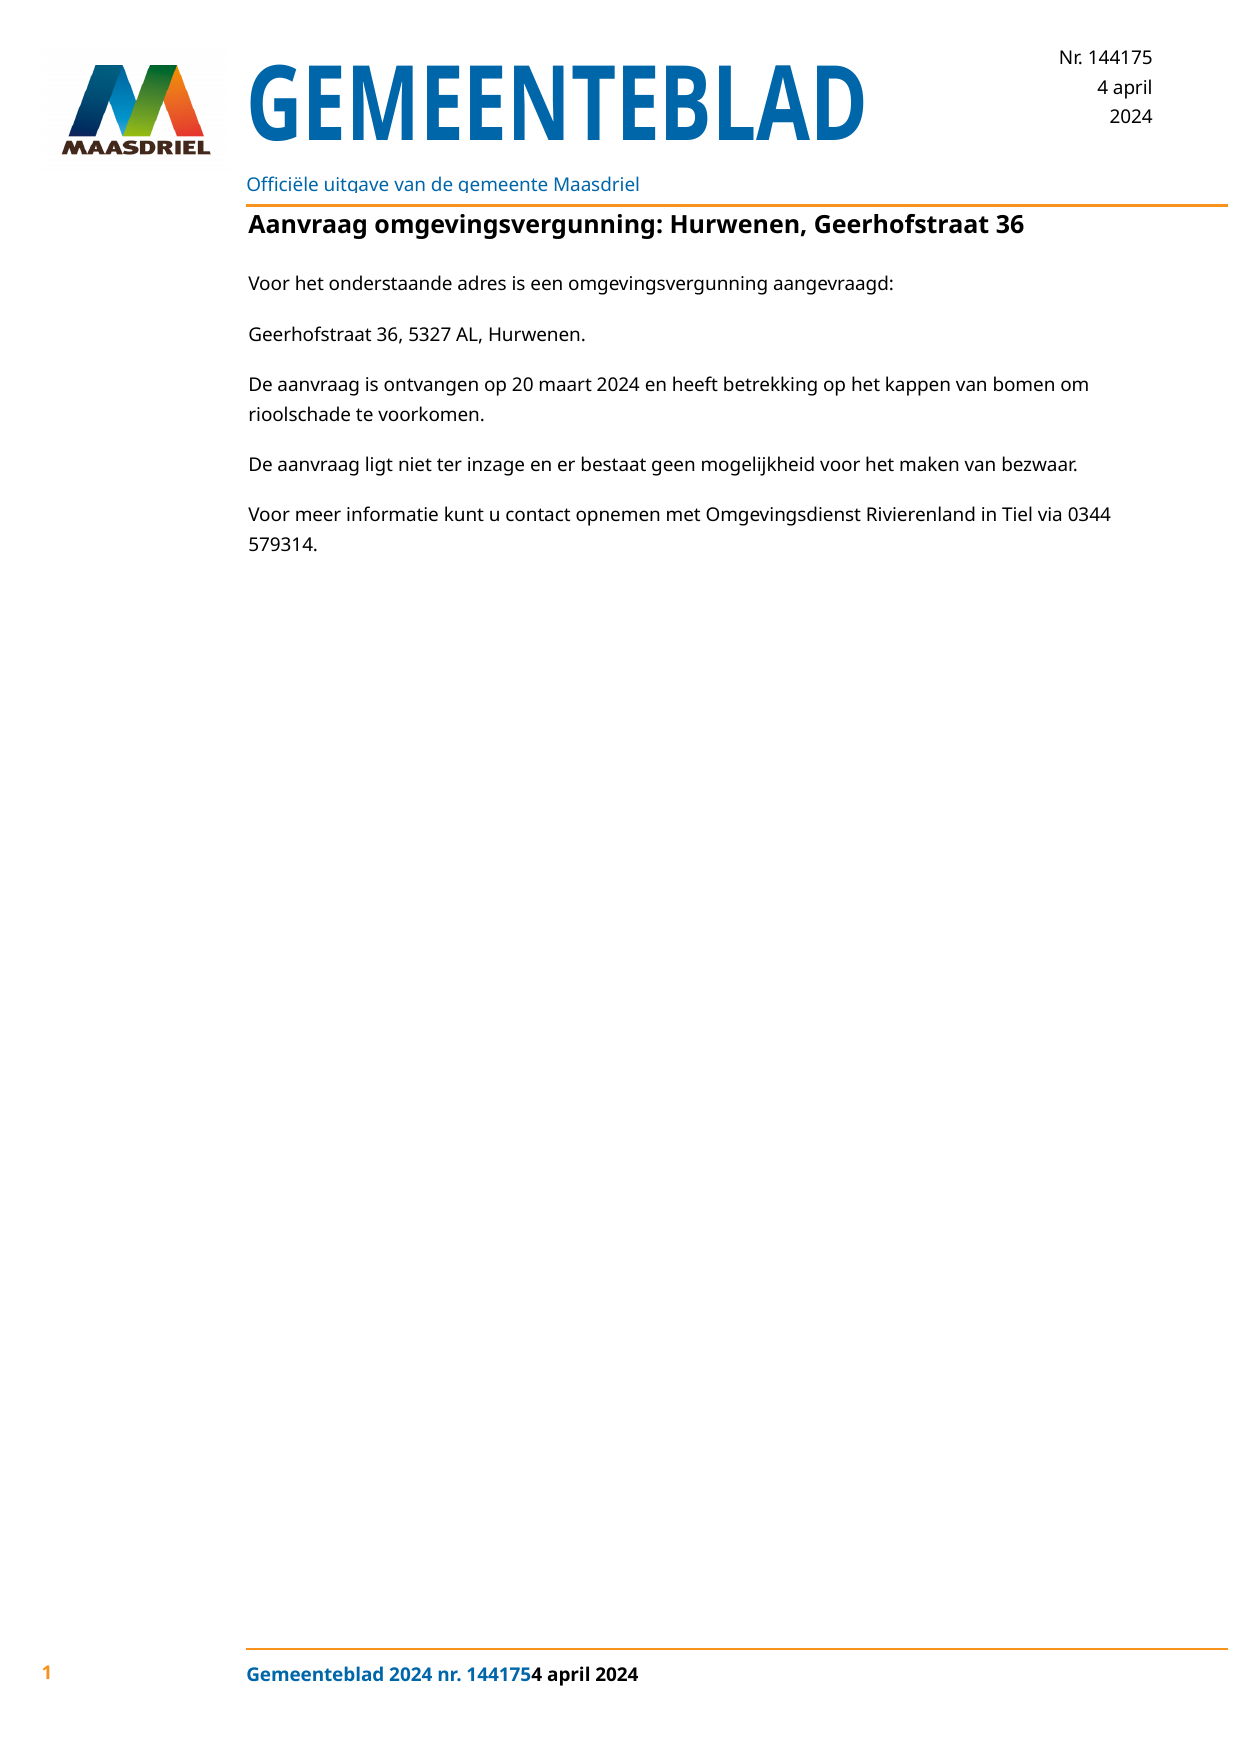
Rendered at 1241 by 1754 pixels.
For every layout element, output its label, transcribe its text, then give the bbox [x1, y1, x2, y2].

picture [41, 47, 231, 172]
text De aanvraag is ontvangen op 20 maart 2024 en heeft betrekking op het kappen van bomen om rioolschade te voorkomen. [248, 371, 1152, 426]
text Voor meer informatie kunt u contact opnemen met Omgevingsdienst Rivierenland in Tiel via 0344 579314. [248, 502, 1152, 557]
text Aanvraag omgevingsvergunning: Hurwenen, Geerhofstraat 36 [248, 207, 1152, 241]
text Geerhofstraat 36, 5327 AL, Hurwenen. [248, 321, 1152, 346]
text De aanvraag ligt niet ter inzage en er bestaat geen mogelijkheid voor het maken van bezwaar. [248, 451, 1152, 477]
text Voor het onderstaande adres is een omgevingsvergunning aangevraagd: [248, 270, 1152, 296]
